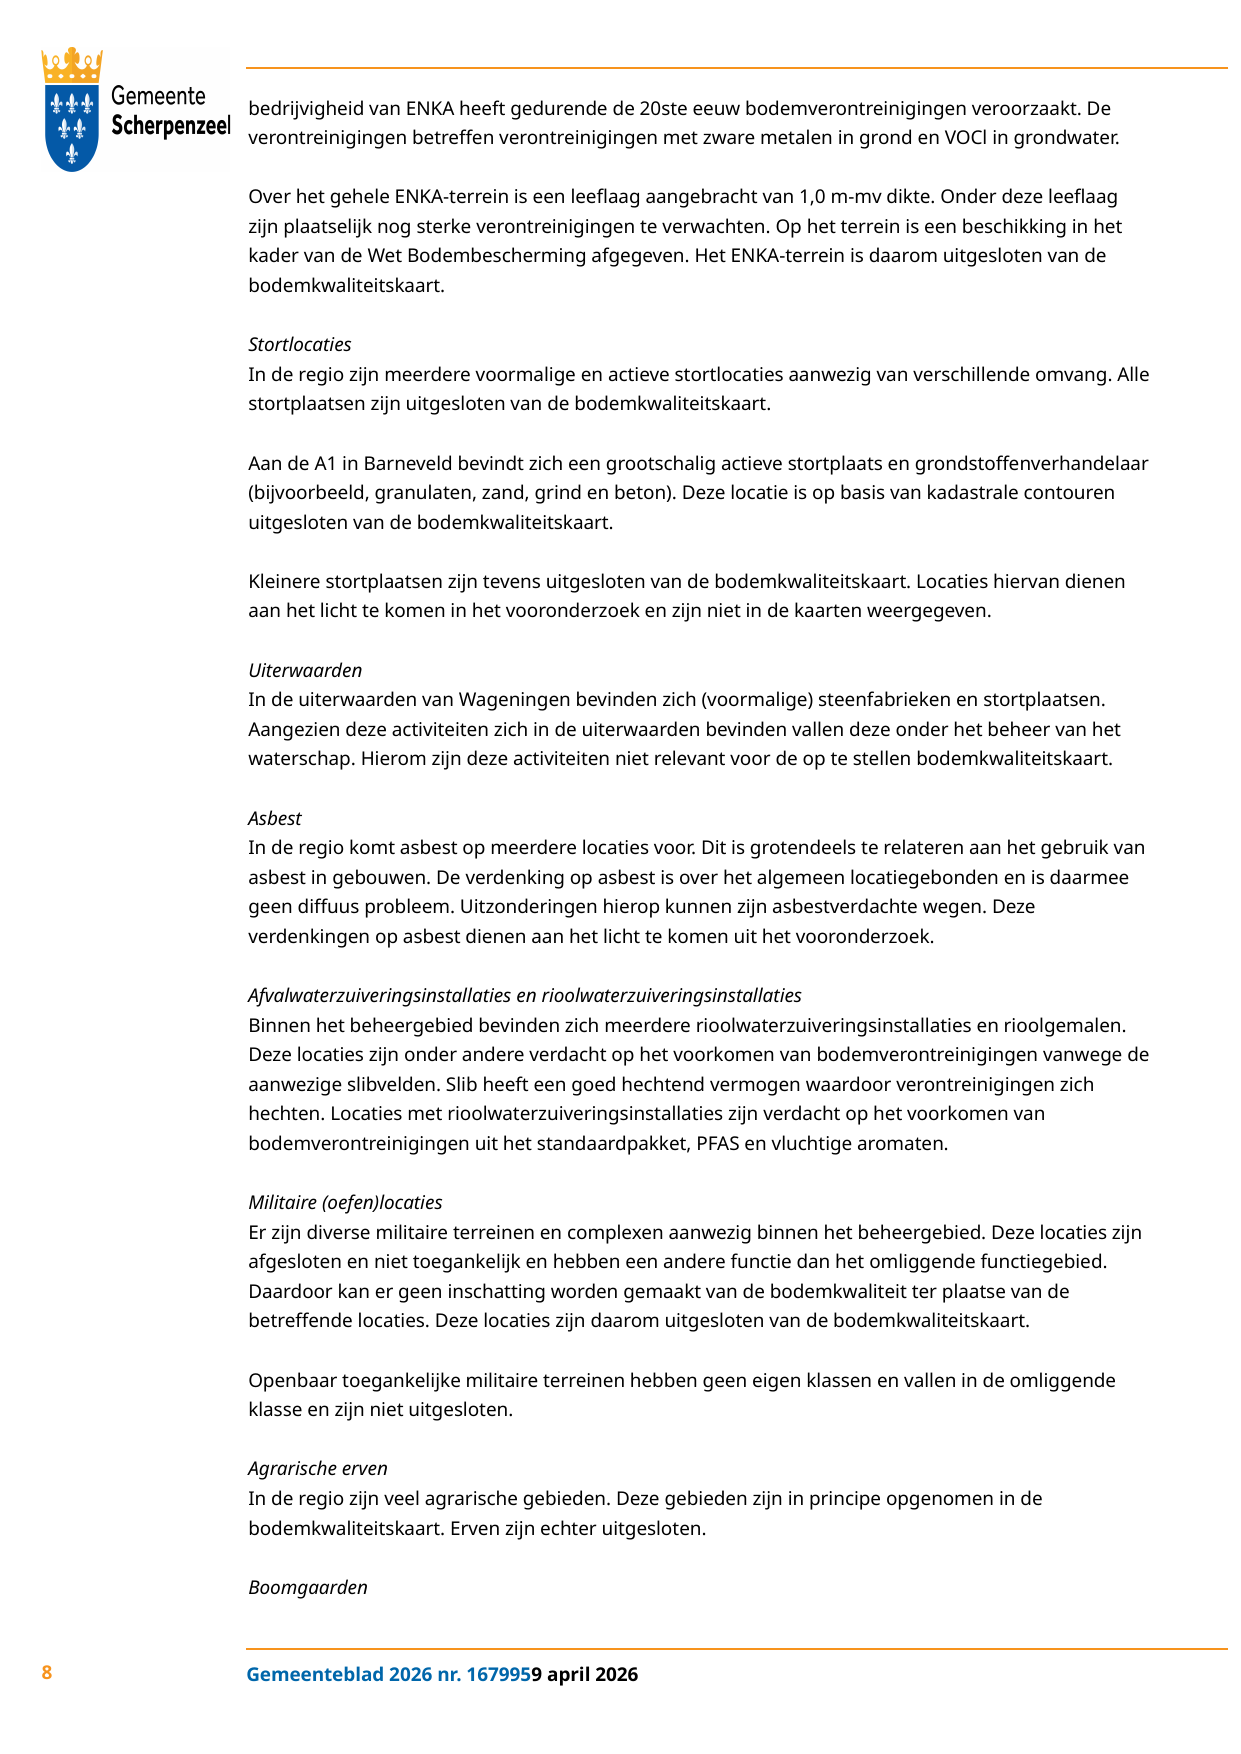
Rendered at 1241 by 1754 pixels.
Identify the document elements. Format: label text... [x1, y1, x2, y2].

text In de uiterwaarden van Wageningen bevinden zich (voormalige) steenfabrieken en stortplaatsen. Aangezien deze activiteiten zich in de uiterwaarden bevinden vallen deze onder het beheer van het waterschap. Hierom zijn deze activiteiten niet relevant voor de op te stellen bodemkwaliteitskaart. [248, 686, 1152, 771]
text Binnen het beheergebied bevinden zich meerdere rioolwaterzuiveringsinstallaties en rioolgemalen. Deze locaties zijn onder andere verdacht op het voorkomen van bodemverontreinigingen vanwege de aanwezige slibvelden. Slib heeft een goed hechtend vermogen waardoor verontreinigingen zich hechten. Locaties met rioolwaterzuiveringsinstallaties zijn verdacht op het voorkomen van bodemverontreinigingen uit het standaardpakket, PFAS en vluchtige aromaten. [248, 1012, 1152, 1156]
text In de regio zijn veel agrarische gebieden. Deze gebieden zijn in principe opgenomen in de bodemkwaliteitskaart. Erven zijn echter uitgesloten. [248, 1485, 1152, 1541]
text Kleinere stortplaatsen zijn tevens uitgesloten van de bodemkwaliteitskaart. Locaties hiervan dienen aan het licht te komen in het vooronderzoek en zijn niet in de kaarten weergegeven. [248, 568, 1152, 623]
text In de regio komt asbest op meerdere locaties voor. Dit is grotendeels te relateren aan het gebruik van asbest in gebouwen. De verdenking op asbest is over het algemeen locatiegebonden en is daarmee geen diffuus probleem. Uitzonderingen hierop kunnen zijn asbestverdachte wegen. Deze verdenkingen op asbest dienen aan het licht te komen uit het vooronderzoek. [248, 834, 1152, 949]
text Boomgaarden [248, 1574, 1152, 1600]
text Over het gehele ENKA-terrein is een leeflaag aangebracht van 1,0 m-mv dikte. Onder deze leeflaag zijn plaatselijk nog sterke verontreinigingen te verwachten. Op het terrein is een beschikking in het kader van de Wet Bodembescherming afgegeven. Het ENKA-terrein is daarom uitgesloten van de bodemkwaliteitskaart. [248, 183, 1152, 298]
text In de regio zijn meerdere voormalige en actieve stortlocaties aanwezig van verschillende omvang. Alle stortplaatsen zijn uitgesloten van de bodemkwaliteitskaart. [248, 361, 1152, 416]
text bedrijvigheid van ENKA heeft gedurende de 20ste eeuw bodemverontreinigingen veroorzaakt. De verontreinigingen betreffen verontreinigingen met zware metalen in grond en VOCl in grondwater. [248, 95, 1152, 150]
text Agrarische erven [248, 1456, 1152, 1481]
text Er zijn diverse militaire terreinen en complexen aanwezig binnen het beheergebied. Deze locaties zijn afgesloten en niet toegankelijk en hebben een andere functie dan het omliggende functiegebied. Daardoor kan er geen inschatting worden gemaakt van de bodemkwaliteit ter plaatse van de betreffende locaties. Deze locaties zijn daarom uitgesloten van de bodemkwaliteitskaart. [248, 1219, 1152, 1333]
text Uiterwaarden [248, 657, 1152, 683]
text Openbaar toegankelijke militaire terreinen hebben geen eigen klassen en vallen in de omliggende klasse en zijn niet uitgesloten. [248, 1367, 1152, 1422]
picture [41, 47, 231, 172]
text Militaire (oefen)locaties [248, 1189, 1152, 1215]
text Aan de A1 in Barneveld bevindt zich een grootschalig actieve stortplaats en grondstoffenverhandelaar (bijvoorbeeld, granulaten, zand, grind en beton). Deze locatie is op basis van kadastrale contouren uitgesloten van de bodemkwaliteitskaart. [248, 450, 1152, 535]
text Afvalwaterzuiveringsinstallaties en rioolwaterzuiveringsinstallaties [248, 982, 1152, 1008]
text Stortlocaties [248, 331, 1152, 357]
text Asbest [248, 805, 1152, 831]
